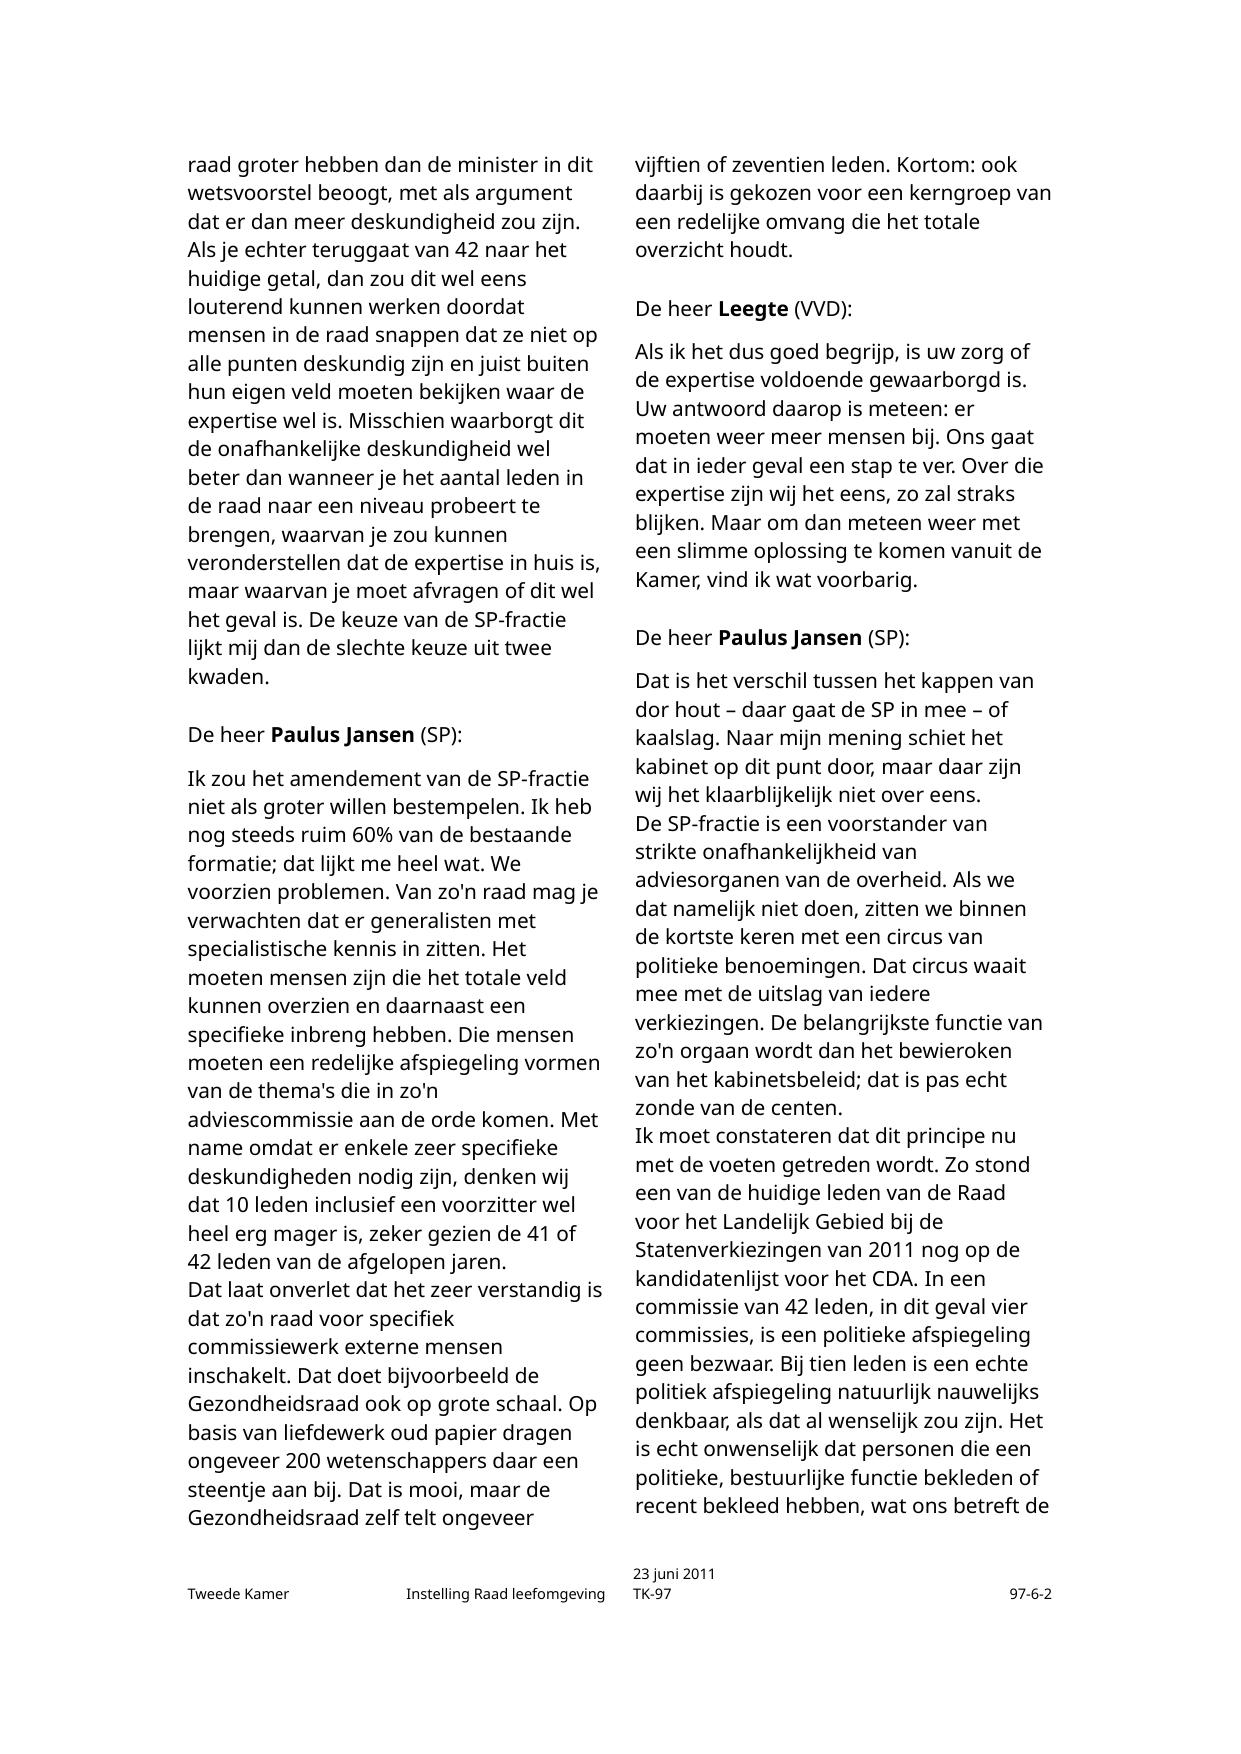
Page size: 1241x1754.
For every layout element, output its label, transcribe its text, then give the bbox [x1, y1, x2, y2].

text Dat laat onverlet dat het zeer verstandig is dat zo'n raad voor specifiek commissiewerk externe mensen inschakelt. Dat doet bijvoorbeeld de Gezondheidsraad ook op grote schaal. Op basis van liefdewerk oud papier dragen ongeveer 200 wetenschappers daar een steentje aan bij. Dat is mooi, maar de Gezondheidsraad zelf telt ongeveer [187, 1276, 605, 1532]
text De heer Paulus Jansen (SP): [187, 720, 605, 749]
text De heer Leegte (VVD): [635, 294, 1053, 322]
text raad groter hebben dan de minister in dit wetsvoorstel beoogt, met als argument dat er dan meer deskundigheid zou zijn. Als je echter teruggaat van 42 naar het huidige getal, dan zou dit wel eens louterend kunnen werken doordat mensen in de raad snappen dat ze niet op alle punten deskundig zijn en juist buiten hun eigen veld moeten bekijken waar de expertise wel is. Misschien waarborgt dit de onafhankelijke deskundigheid wel beter dan wanneer je het aantal leden in de raad naar een niveau probeert te brengen, waarvan je zou kunnen veronderstellen dat de expertise in huis is, maar waarvan je moet afvragen of dit wel het geval is. De keuze van de SP-fractie lijkt mij dan de slechte keuze uit twee kwaden. [187, 150, 605, 690]
text Dat is het verschil tussen het kappen van dor hout – daar gaat de SP in mee – of kaalslag. Naar mijn mening schiet het kabinet op dit punt door, maar daar zijn wij het klaarblijkelijk niet over eens. [635, 667, 1053, 809]
text De SP-fractie is een voorstander van strikte onafhankelijkheid van adviesorganen van de overheid. Als we dat namelijk niet doen, zitten we binnen de kortste keren met een circus van politieke benoemingen. Dat circus waait mee met de uitslag van iedere verkiezingen. De belangrijkste functie van zo'n orgaan wordt dan het bewieroken van het kabinetsbeleid; dat is pas echt zonde van de centen. [635, 809, 1053, 1122]
text Ik moet constateren dat dit principe nu met de voeten getreden wordt. Zo stond een van de huidige leden van de Raad voor het Landelijk Gebied bij de Statenverkiezingen van 2011 nog op de kandidatenlijst voor het CDA. In een commissie van 42 leden, in dit geval vier commissies, is een politieke afspiegeling geen bezwaar. Bij tien leden is een echte politiek afspiegeling natuurlijk nauwelijks denkbaar, als dat al wenselijk zou zijn. Het is echt onwenselijk dat personen die een politieke, bestuurlijke functie bekleden of recent bekleed hebben, wat ons betreft de [635, 1122, 1053, 1520]
text Ik zou het amendement van de SP-fractie niet als groter willen bestempelen. Ik heb nog steeds ruim 60% van de bestaande formatie; dat lijkt me heel wat. We voorzien problemen. Van zo'n raad mag je verwachten dat er generalisten met specialistische kennis in zitten. Het moeten mensen zijn die het totale veld kunnen overzien en daarnaast een specifieke inbreng hebben. Die mensen moeten een redelijke afspiegeling vormen van de thema's die in zo'n adviescommissie aan de orde komen. Met name omdat er enkele zeer specifieke deskundigheden nodig zijn, denken wij dat 10 leden inclusief een voorzitter wel heel erg mager is, zeker gezien de 41 of 42 leden van de afgelopen jaren. [187, 764, 605, 1276]
text vijftien of zeventien leden. Kortom: ook daarbij is gekozen voor een kerngroep van een redelijke omvang die het totale overzicht houdt. [635, 150, 1053, 264]
text De heer Paulus Jansen (SP): [635, 623, 1053, 652]
text Als ik het dus goed begrijp, is uw zorg of de expertise voldoende gewaarborgd is. Uw antwoord daarop is meteen: er moeten weer meer mensen bij. Ons gaat dat in ieder geval een stap te ver. Over die expertise zijn wij het eens, zo zal straks blijken. Maar om dan meteen weer met een slimme oplossing te komen vanuit de Kamer, vind ik wat voorbarig. [635, 337, 1053, 593]
